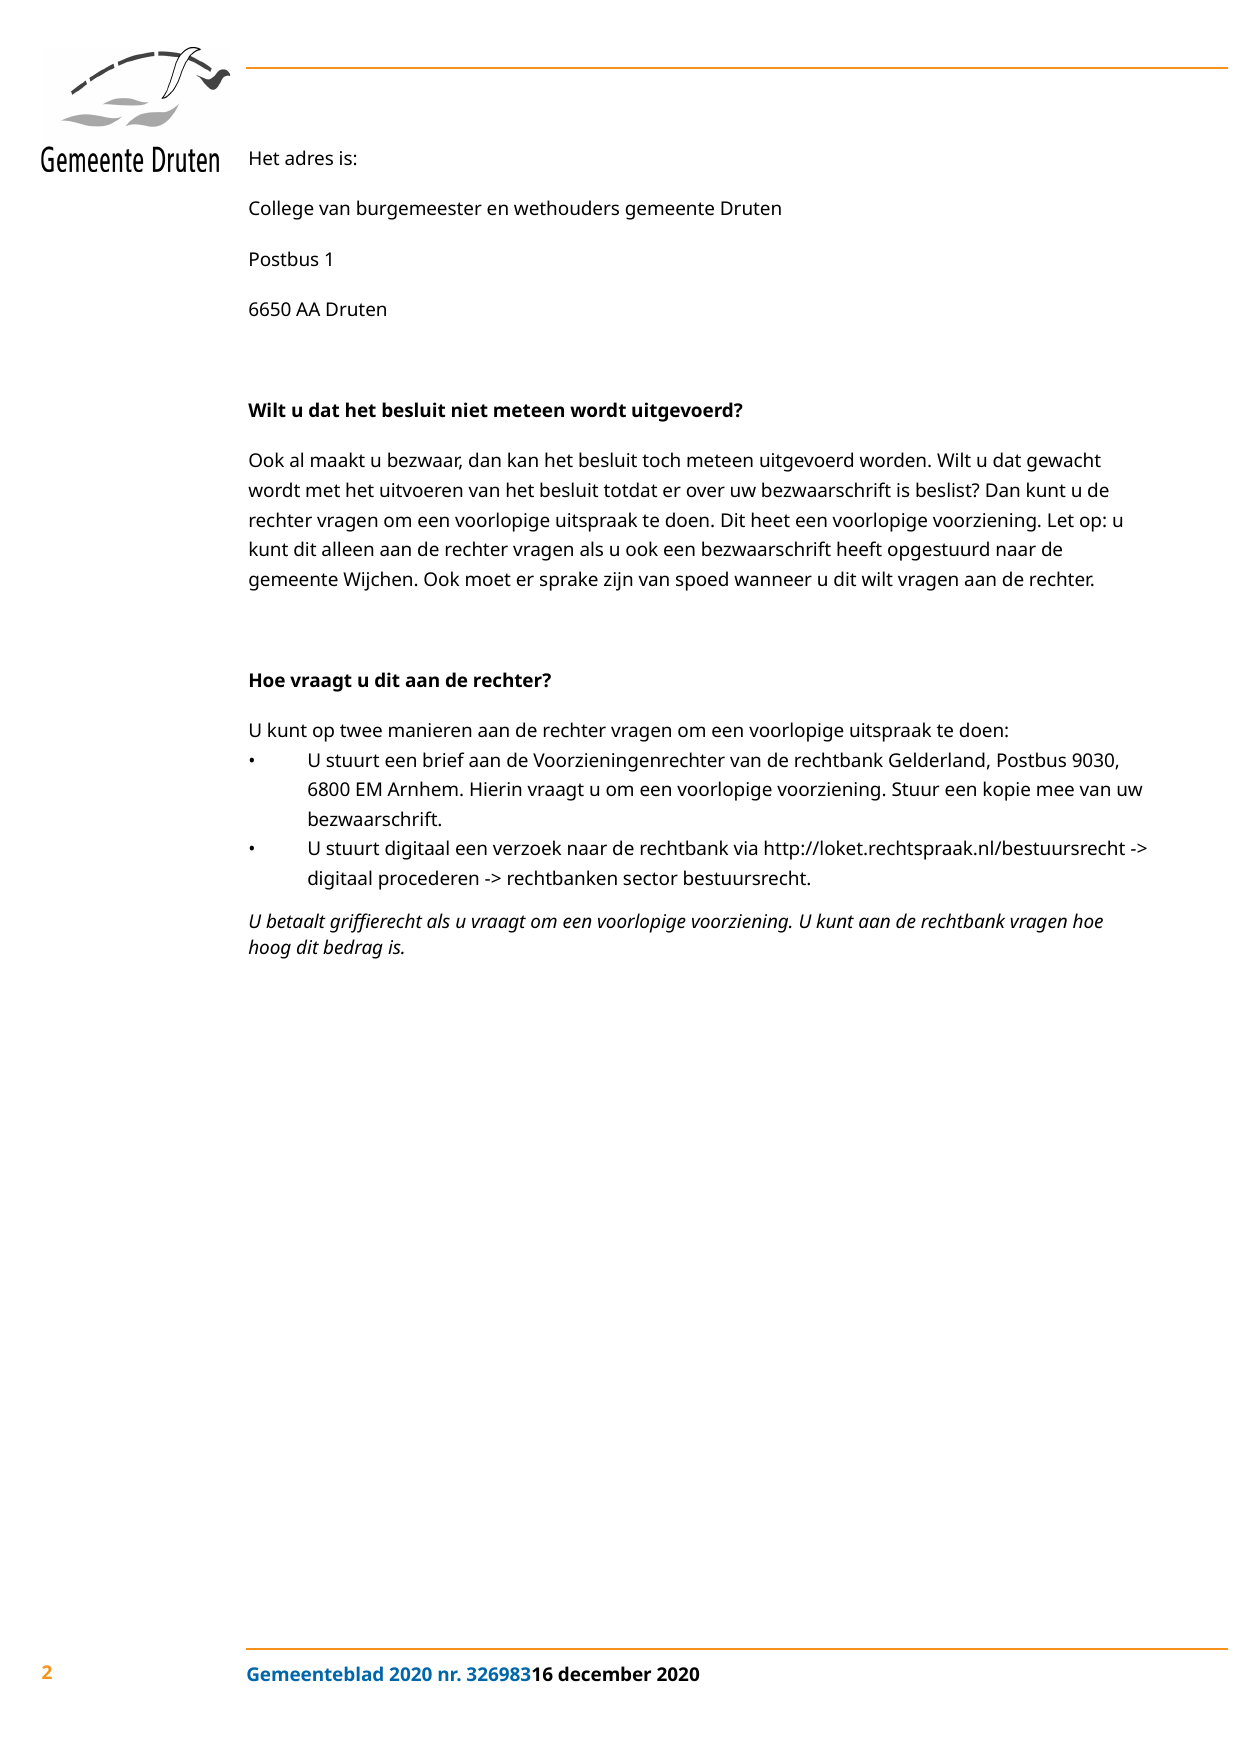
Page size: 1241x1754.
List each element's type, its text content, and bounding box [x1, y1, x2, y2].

text U betaalt griffierecht als u vraagt om een voorlopige voorziening. U kunt aan de rechtbank vragen hoe hoog dit bedrag is. [248, 908, 1152, 960]
text College van burgemeester en wethouders gemeente Druten [248, 196, 1152, 221]
text Het adres is: [248, 145, 1152, 171]
text Postbus 1 [248, 246, 1152, 272]
list U stuurt een brief aan de Voorzieningenrechter van de rechtbank Gelderland, Postbus 9030, 6800 EM Arnhem. Hierin vraagt u om een voorlopige voorziening. Stuur een kopie mee van uw bezwaarschrift. [248, 747, 1152, 832]
text Hoe vraagt u dit aan de rechter? [248, 667, 1152, 693]
text Wilt u dat het besluit niet meteen wordt uitgevoerd? [248, 397, 1152, 423]
picture [41, 47, 231, 172]
list U stuurt digitaal een verzoek naar de rechtbank via http://loket.rechtspraak.nl/bestuursrecht -> digitaal procederen -> rechtbanken sector bestuursrecht. [248, 836, 1152, 891]
text Ook al maakt u bezwaar, dan kan het besluit toch meteen uitgevoerd worden. Wilt u dat gewacht wordt met het uitvoeren van het besluit totdat er over uw bezwaarschrift is beslist? Dan kunt u de rechter vragen om een voorlopige uitspraak te doen. Dit heet een voorlopige voorziening. Let op: u kunt dit alleen aan de rechter vragen als u ook een bezwaarschrift heeft opgestuurd naar de gemeente Wijchen. Ook moet er sprake zijn van spoed wanneer u dit wilt vragen aan de rechter. [248, 448, 1152, 592]
text U kunt op twee manieren aan de rechter vragen om een voorlopige uitspraak te doen: [248, 717, 1152, 743]
text 6650 AA Druten [248, 296, 1152, 322]
